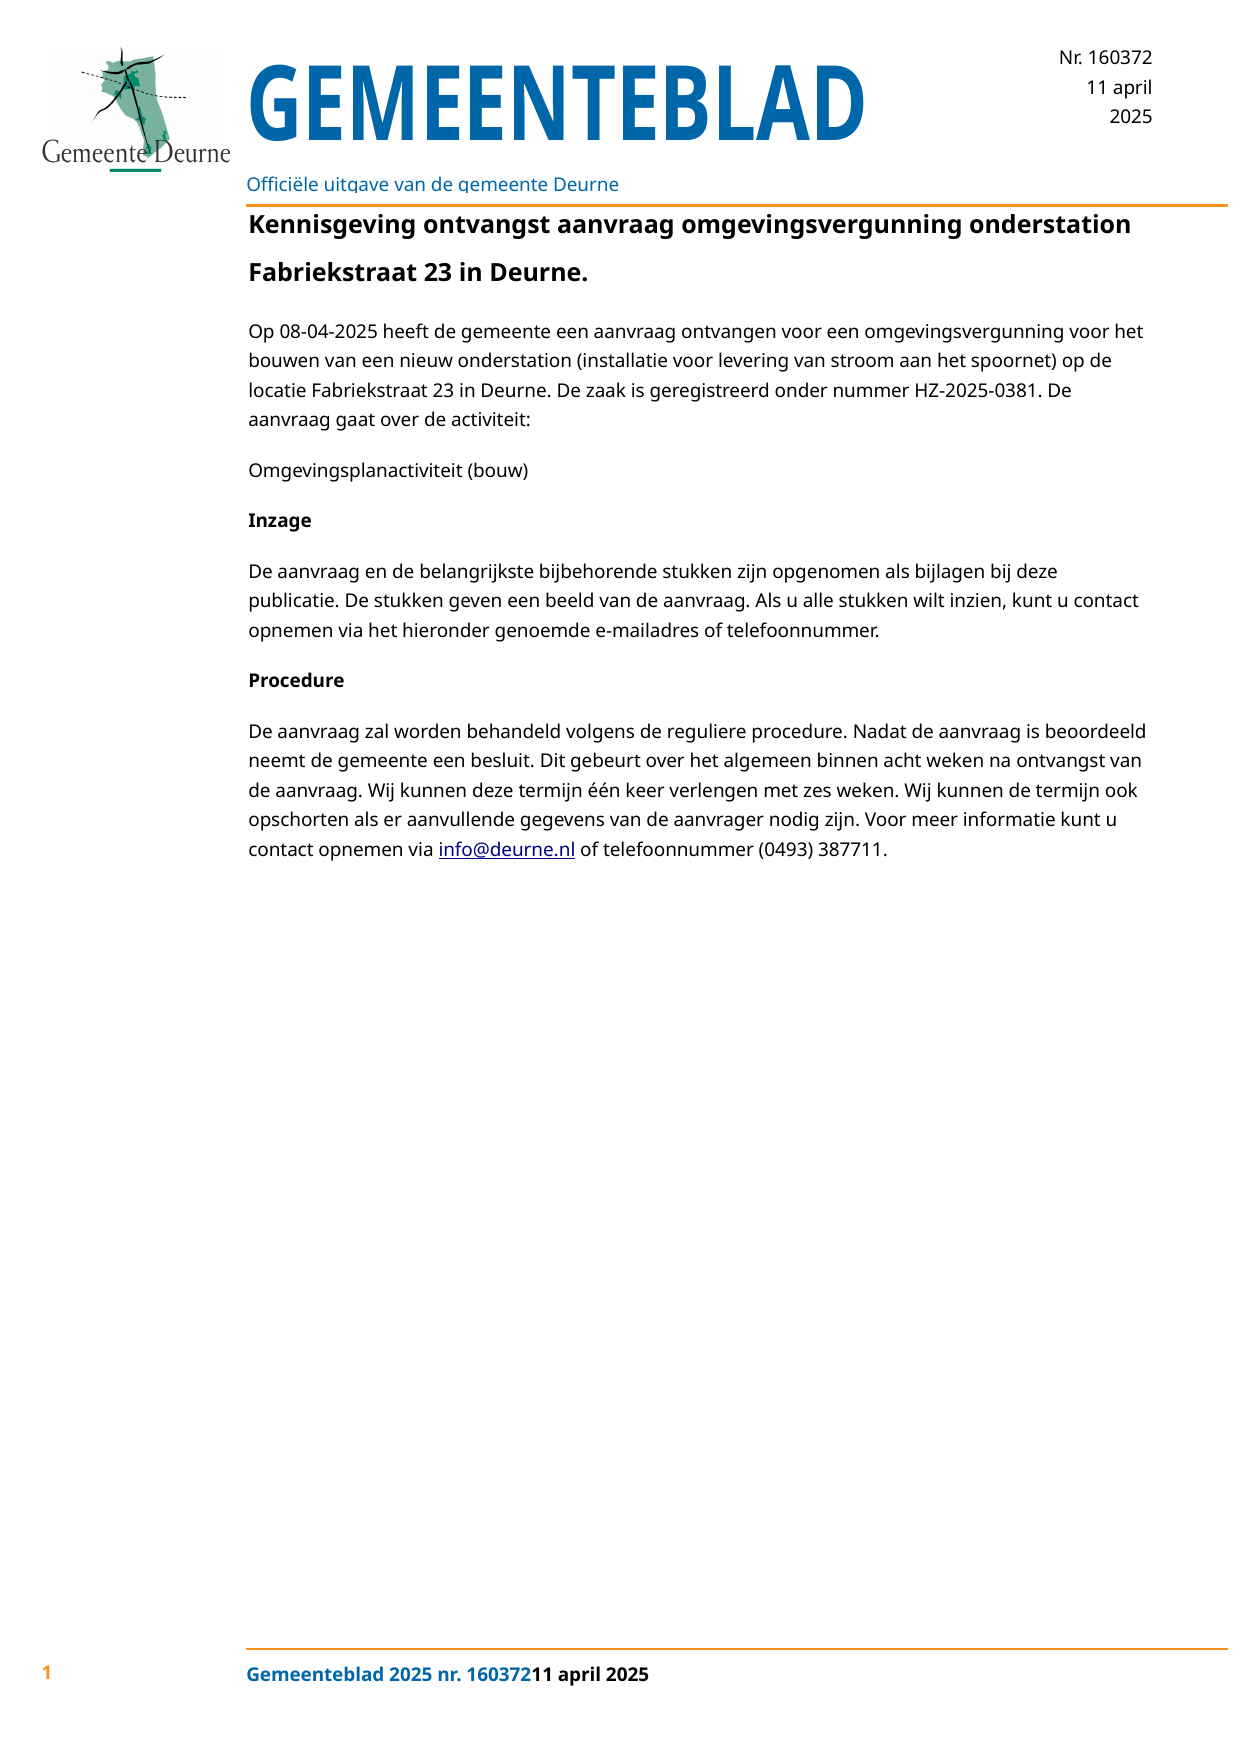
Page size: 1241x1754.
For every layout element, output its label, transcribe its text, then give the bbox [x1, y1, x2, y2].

text Omgevingsplanactiviteit (bouw) [248, 457, 1152, 483]
picture [41, 47, 231, 172]
text Inzage [248, 507, 1152, 533]
text Procedure [248, 667, 1152, 693]
text De aanvraag zal worden behandeld volgens de reguliere procedure. Nadat de aanvraag is beoordeeld neemt de gemeente een besluit. Dit gebeurt over het algemeen binnen acht weken na ontvangst van de aanvraag. Wij kunnen deze termijn één keer verlengen met zes weken. Wij kunnen de termijn ook opschorten als er aanvullende gegevens van de aanvrager nodig zijn. Voor meer informatie kunt u contact opnemen via info@deurne.nl of telefoonnummer (0493) 387711. [248, 718, 1152, 862]
text Op 08-04-2025 heeft de gemeente een aanvraag ontvangen voor een omgevingsvergunning voor het bouwen van een nieuw onderstation (installatie voor levering van stroom aan het spoornet) op de locatie Fabriekstraat 23 in Deurne. De zaak is geregistreerd onder nummer HZ-2025-0381. De aanvraag gaat over de activiteit: [248, 318, 1152, 432]
text Kennisgeving ontvangst aanvraag omgevingsvergunning onderstation Fabriekstraat 23 in Deurne. [248, 207, 1152, 288]
text De aanvraag en de belangrijkste bijbehorende stukken zijn opgenomen als bijlagen bij deze publicatie. De stukken geven een beeld van de aanvraag. Als u alle stukken wilt inzien, kunt u contact opnemen via het hieronder genoemde e-mailadres of telefoonnummer. [248, 558, 1152, 643]
